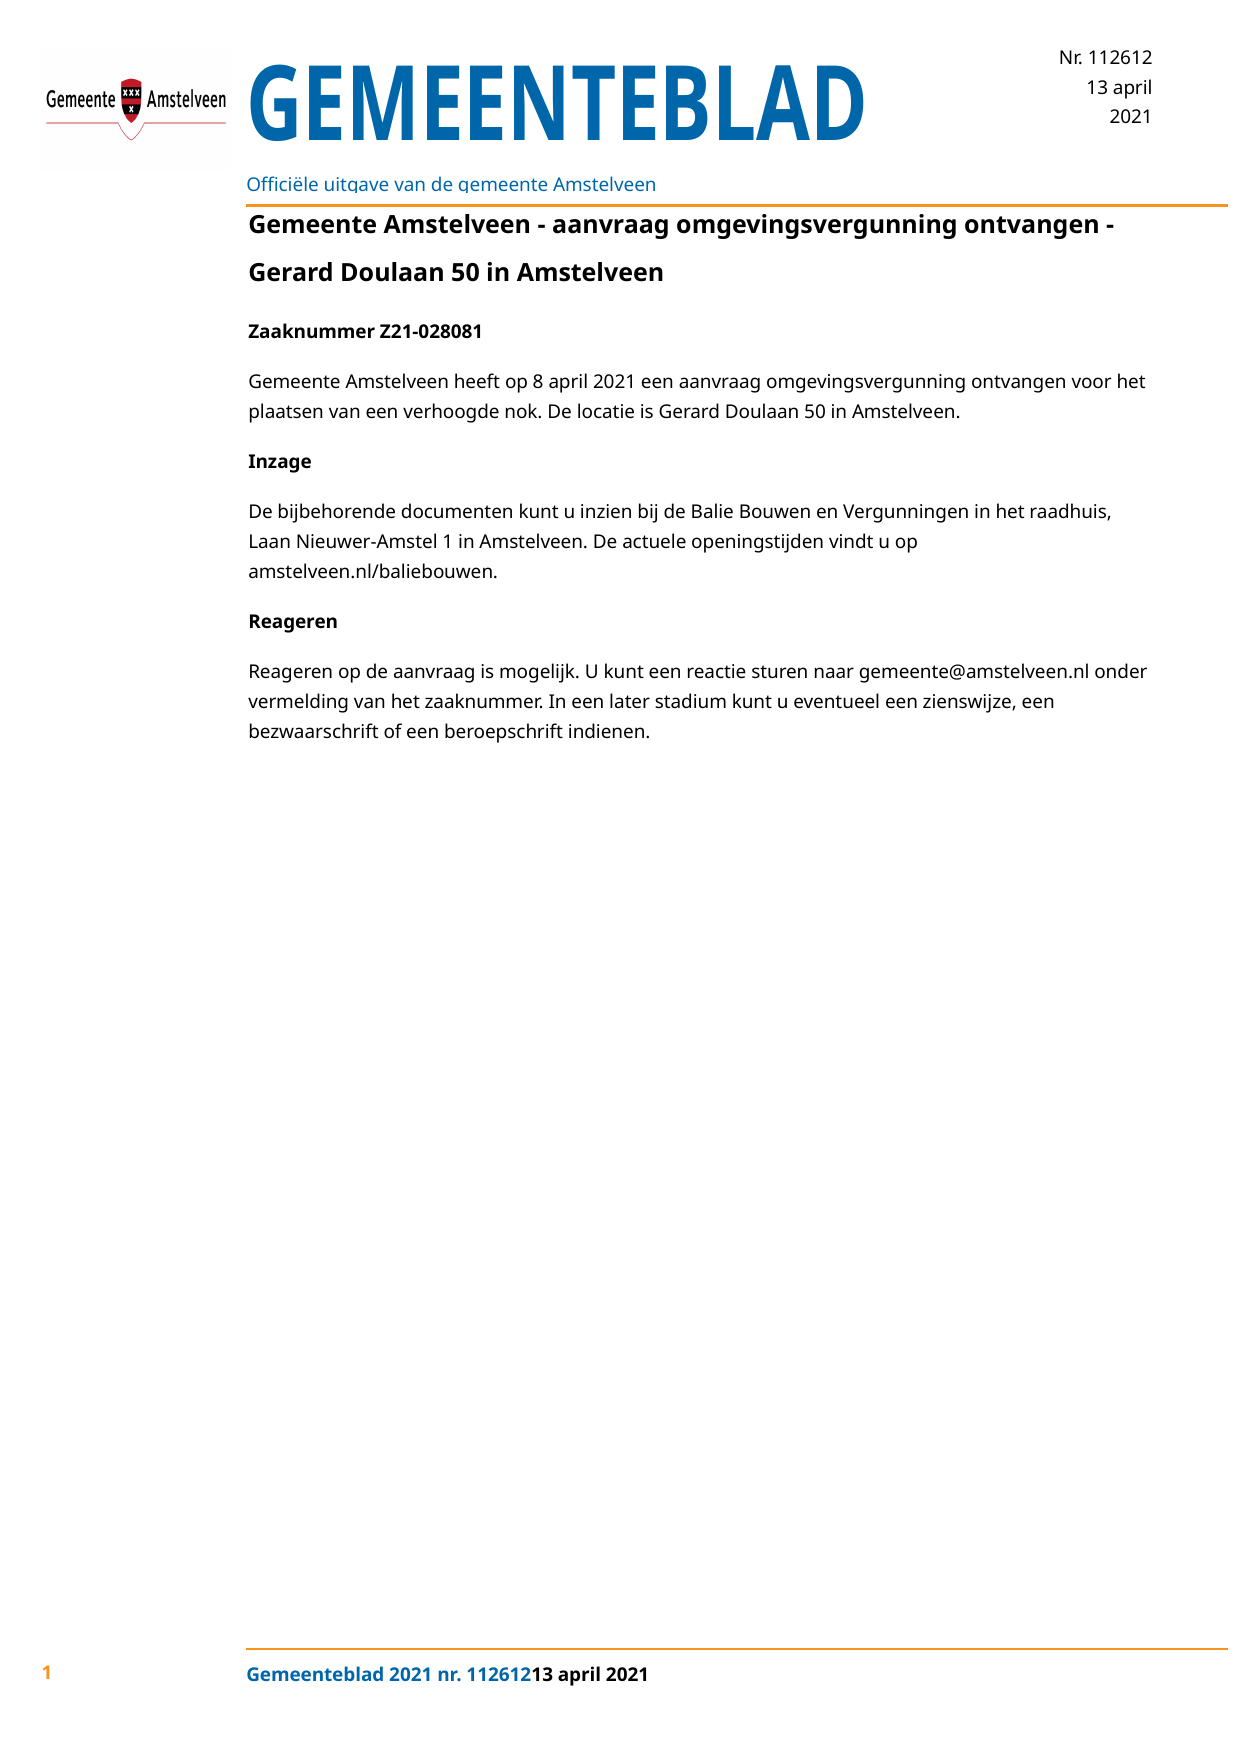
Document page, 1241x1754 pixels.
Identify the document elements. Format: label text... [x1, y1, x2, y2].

picture [41, 47, 231, 172]
text Gemeente Amstelveen heeft op 8 april 2021 een aanvraag omgevingsvergunning ontvangen voor het plaatsen van een verhoogde nok. De locatie is Gerard Doulaan 50 in Amstelveen. [248, 368, 1152, 424]
text Inzage [248, 448, 1152, 474]
text Reageren [248, 608, 1152, 634]
text Reageren op de aanvraag is mogelijk. U kunt een reactie sturen naar gemeente@amstelveen.nl onder vermelding van het zaaknummer. In een later stadium kunt u eventueel een zienswijze, een bezwaarschrift of een beroepschrift indienen. [248, 659, 1152, 744]
text Zaaknummer Z21-028081 [248, 318, 1152, 344]
text De bijbehorende documenten kunt u inzien bij de Balie Bouwen en Vergunningen in het raadhuis, Laan Nieuwer-Amstel 1 in Amstelveen. De actuele openingstijden vindt u op amstelveen.nl/baliebouwen. [248, 499, 1152, 584]
text Gemeente Amstelveen - aanvraag omgevingsvergunning ontvangen - Gerard Doulaan 50 in Amstelveen [248, 207, 1152, 288]
